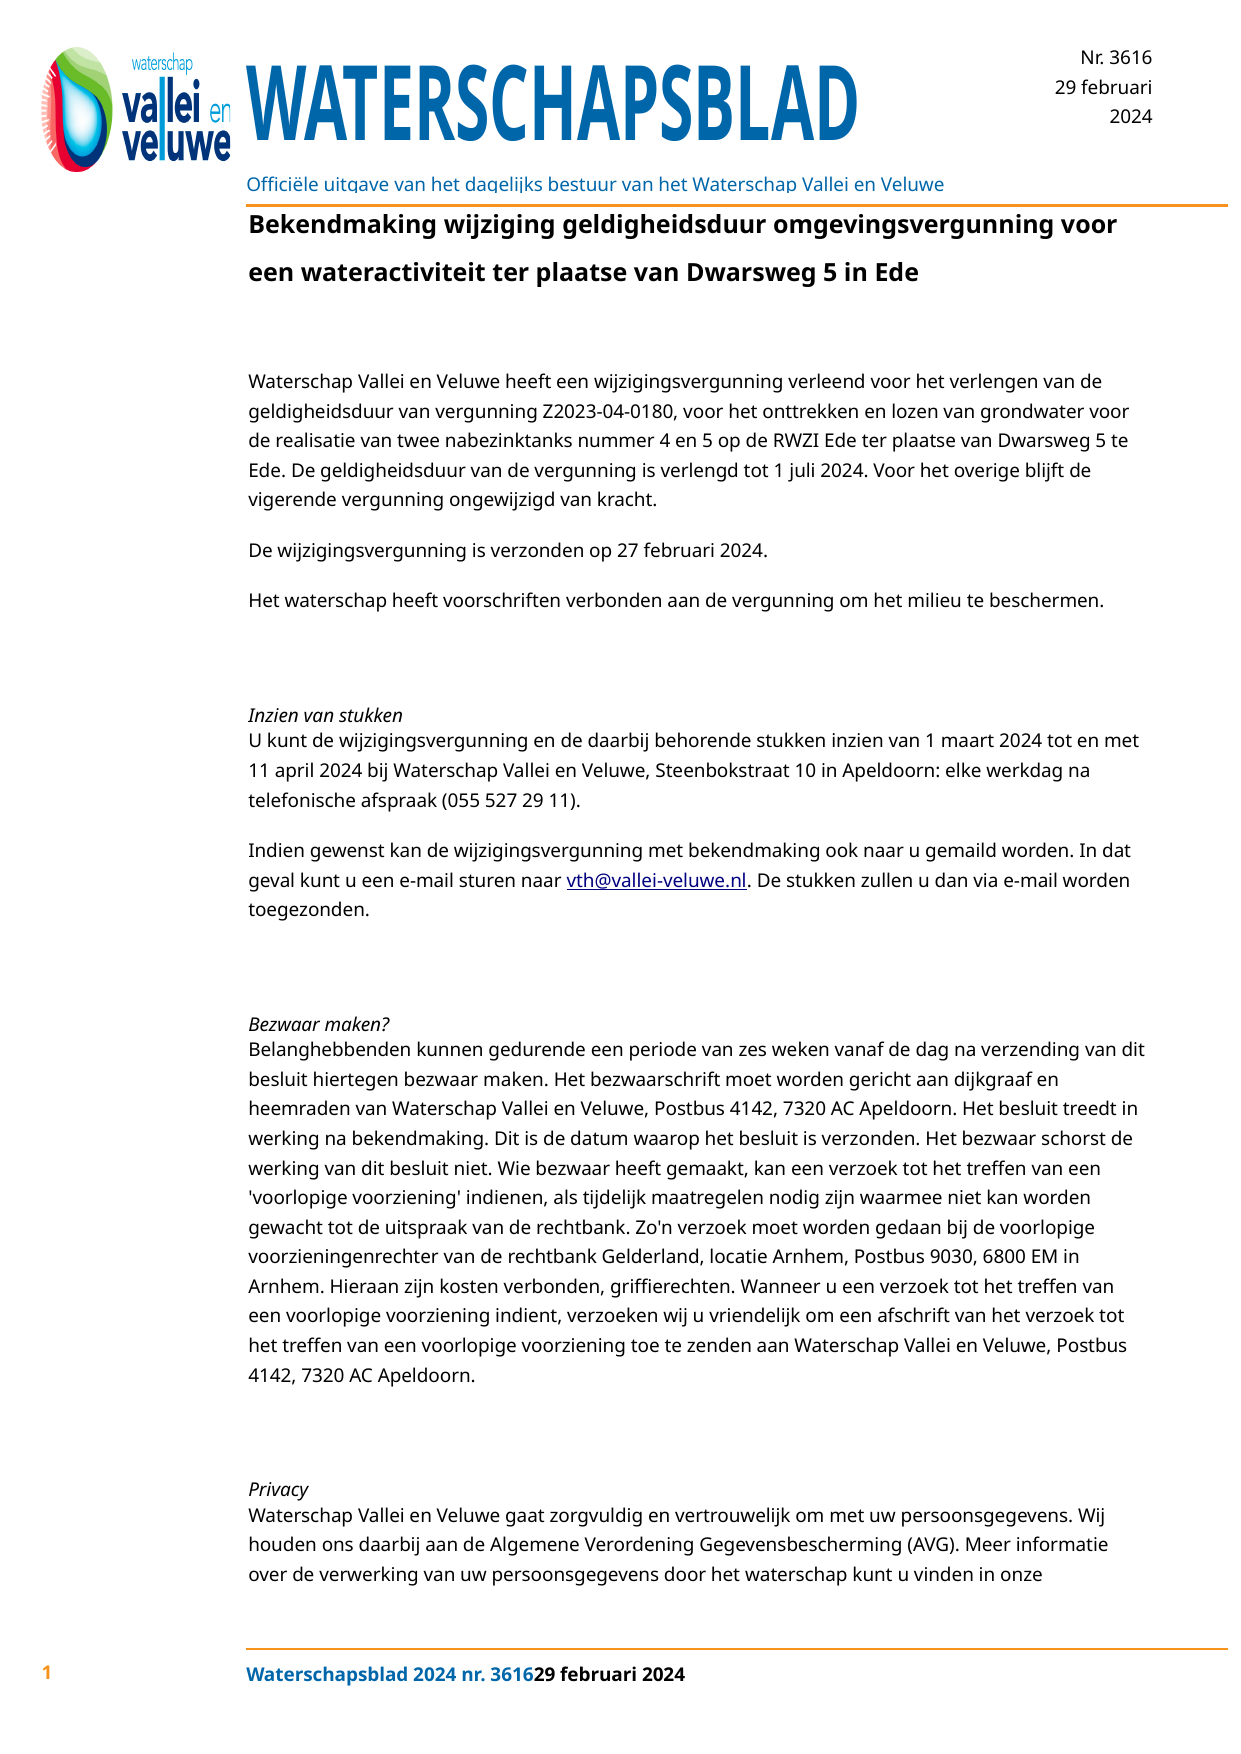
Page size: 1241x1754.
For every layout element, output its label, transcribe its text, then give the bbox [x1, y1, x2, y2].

text U kunt de wijzigingsvergunning en de daarbij behorende stukken inzien van 1 maart 2024 tot en met 11 april 2024 bij Waterschap Vallei en Veluwe, Steenbokstraat 10 in Apeldoorn: elke werkdag na telefonische afspraak (055 527 29 11). [248, 728, 1152, 812]
text Waterschap Vallei en Veluwe heeft een wijzigingsvergunning verleend voor het verlengen van de geldigheidsduur van vergunning Z2023-04-0180, voor het onttrekken en lozen van grondwater voor de realisatie van twee nabezinktanks nummer 4 en 5 op de RWZI Ede ter plaatse van Dwarsweg 5 te Ede. De geldigheidsduur van de vergunning is verlengd tot 1 juli 2024. Voor het overige blijft de vigerende vergunning ongewijzigd van kracht. [248, 368, 1152, 512]
text Waterschap Vallei en Veluwe gaat zorgvuldig en vertrouwelijk om met uw persoonsgegevens. Wij houden ons daarbij aan de Algemene Verordening Gegevensbescherming (AVG). Meer informatie over de verwerking van uw persoonsgegevens door het waterschap kunt u vinden in onze [248, 1502, 1152, 1587]
text Indien gewenst kan de wijzigingsvergunning met bekendmaking ook naar u gemaild worden. In dat geval kunt u een e-mail sturen naar vth@vallei-veluwe.nl. De stukken zullen u dan via e-mail worden toegezonden. [248, 837, 1152, 922]
text Het waterschap heeft voorschriften verbonden aan de vergunning om het milieu te beschermen. [248, 587, 1152, 613]
text Privacy [248, 1476, 1152, 1502]
text Belanghebbenden kunnen gedurende een periode van zes weken vanaf de dag na verzending van dit besluit hiertegen bezwaar maken. Het bezwaarschrift moet worden gericht aan dijkgraaf en heemraden van Waterschap Vallei en Veluwe, Postbus 4142, 7320 AC Apeldoorn. Het besluit treedt in werking na bekendmaking. Dit is de datum waarop het besluit is verzonden. Het bezwaar schorst de werking van dit besluit niet. Wie bezwaar heeft gemaakt, kan een verzoek tot het treffen van een 'voorlopige voorziening' indienen, als tijdelijk maatregelen nodig zijn waarmee niet kan worden gewacht tot de uitspraak van de rechtbank. Zo'n verzoek moet worden gedaan bij de voorlopige voorzieningenrechter van de rechtbank Gelderland, locatie Arnhem, Postbus 9030, 6800 EM in Arnhem. Hieraan zijn kosten verbonden, griffierechten. Wanneer u een verzoek tot het treffen van een voorlopige voorziening indient, verzoeken wij u vriendelijk om een afschrift van het verzoek tot het treffen van een voorlopige voorziening toe te zenden aan Waterschap Vallei en Veluwe, Postbus 4142, 7320 AC Apeldoorn. [248, 1036, 1152, 1388]
text Bezwaar maken? [248, 1011, 1152, 1036]
text De wijzigingsvergunning is verzonden op 27 februari 2024. [248, 537, 1152, 563]
picture [41, 47, 231, 172]
text Inzien van stukken [248, 702, 1152, 728]
text Bekendmaking wijziging geldigheidsduur omgevingsvergunning voor een wateractiviteit ter plaatse van Dwarsweg 5 in Ede [248, 207, 1152, 288]
